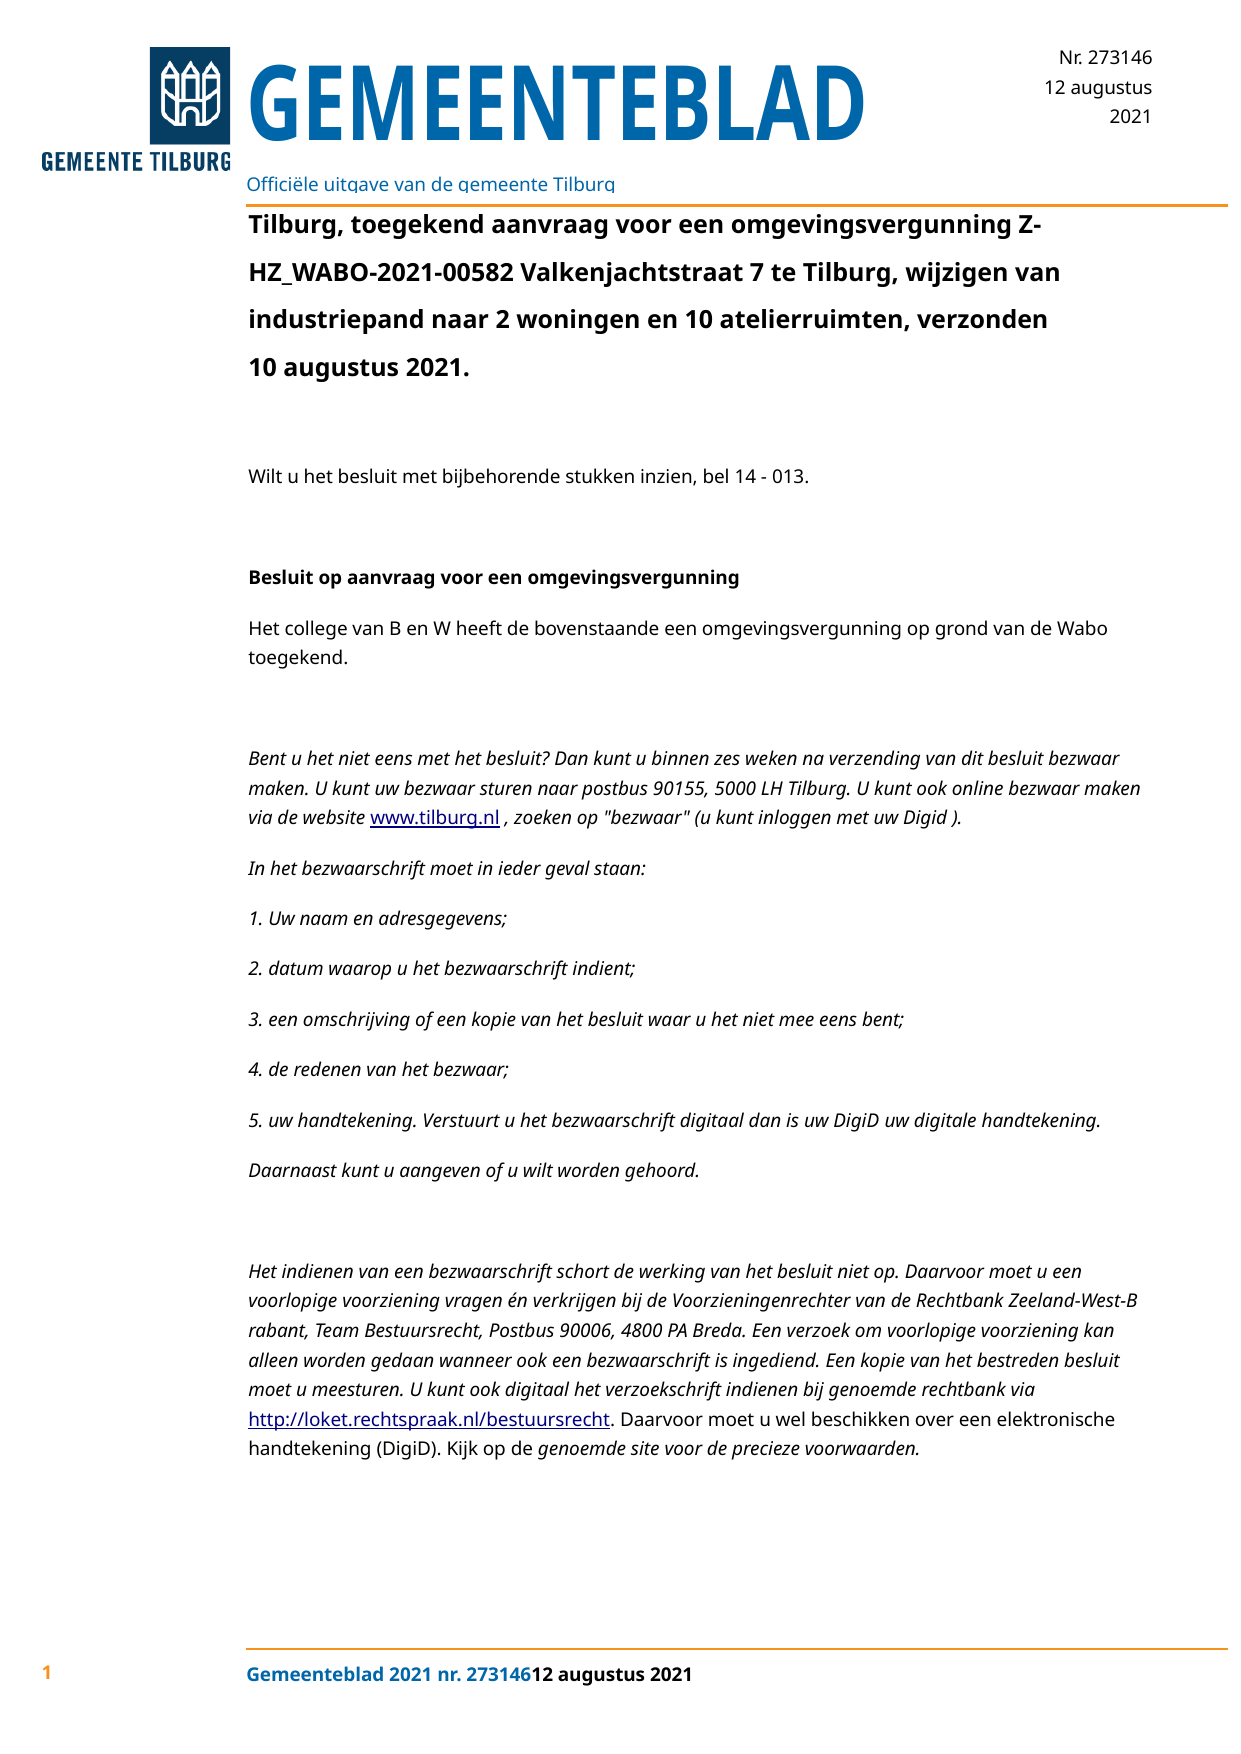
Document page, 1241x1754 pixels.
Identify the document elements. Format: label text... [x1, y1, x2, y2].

text 4. de redenen van het bezwaar; [248, 1056, 1152, 1082]
text Het indienen van een bezwaarschrift schort de werking van het besluit niet op. Daarvoor moet u een voorlopige voorziening vragen én verkrijgen bij de Voorzieningenrechter van de Rechtbank Zeeland-West-B rabant, Team Bestuursrecht, Postbus 90006, 4800 PA Breda. Een verzoek om voorlopige voorziening kan alleen worden gedaan wanneer ook een bezwaarschrift is ingediend. Een kopie van het bestreden besluit moet u meesturen. U kunt ook digitaal het verzoekschrift indienen bij genoemde rechtbank via http://loket.rechtspraak.nl/bestuursrecht. Daarvoor moet u wel beschikken over een elektronische handtekening (DigiD). Kijk op de genoemde site voor de precieze voorwaarden. [248, 1258, 1152, 1461]
picture [41, 47, 231, 172]
text Daarnaast kunt u aangeven of u wilt worden gehoord. [248, 1157, 1152, 1183]
text Besluit op aanvraag voor een omgevingsvergunning [248, 564, 1152, 590]
text Bent u het niet eens met het besluit? Dan kunt u binnen zes weken na verzending van dit besluit bezwaar maken. U kunt uw bezwaar sturen naar postbus 90155, 5000 LH Tilburg. U kunt ook online bezwaar maken via de website www.tilburg.nl , zoeken op "bezwaar" (u kunt inloggen met uw Digid ). [248, 745, 1152, 830]
text 3. een omschrijving of een kopie van het besluit waar u het niet mee eens bent; [248, 1006, 1152, 1032]
text Wilt u het besluit met bijbehorende stukken inzien, bel 14 - 013. [248, 463, 1152, 489]
text 1. Uw naam en adresgegevens; [248, 905, 1152, 931]
text In het bezwaarschrift moet in ieder geval staan: [248, 855, 1152, 881]
text 2. datum waarop u het bezwaarschrift indient; [248, 956, 1152, 981]
text 5. uw handtekening. Verstuurt u het bezwaarschrift digitaal dan is uw DigiD uw digitale handtekening. [248, 1107, 1152, 1133]
text Tilburg, toegekend aanvraag voor een omgevingsvergunning Z-HZ_WABO-2021-00582 Valkenjachtstraat 7 te Tilburg, wijzigen van industriepand naar 2 woningen en 10 atelierruimten, verzonden 10 augustus 2021. [248, 207, 1152, 384]
text Het college van B en W heeft de bovenstaande een omgevingsvergunning op grond van de Wabo toegekend. [248, 615, 1152, 670]
